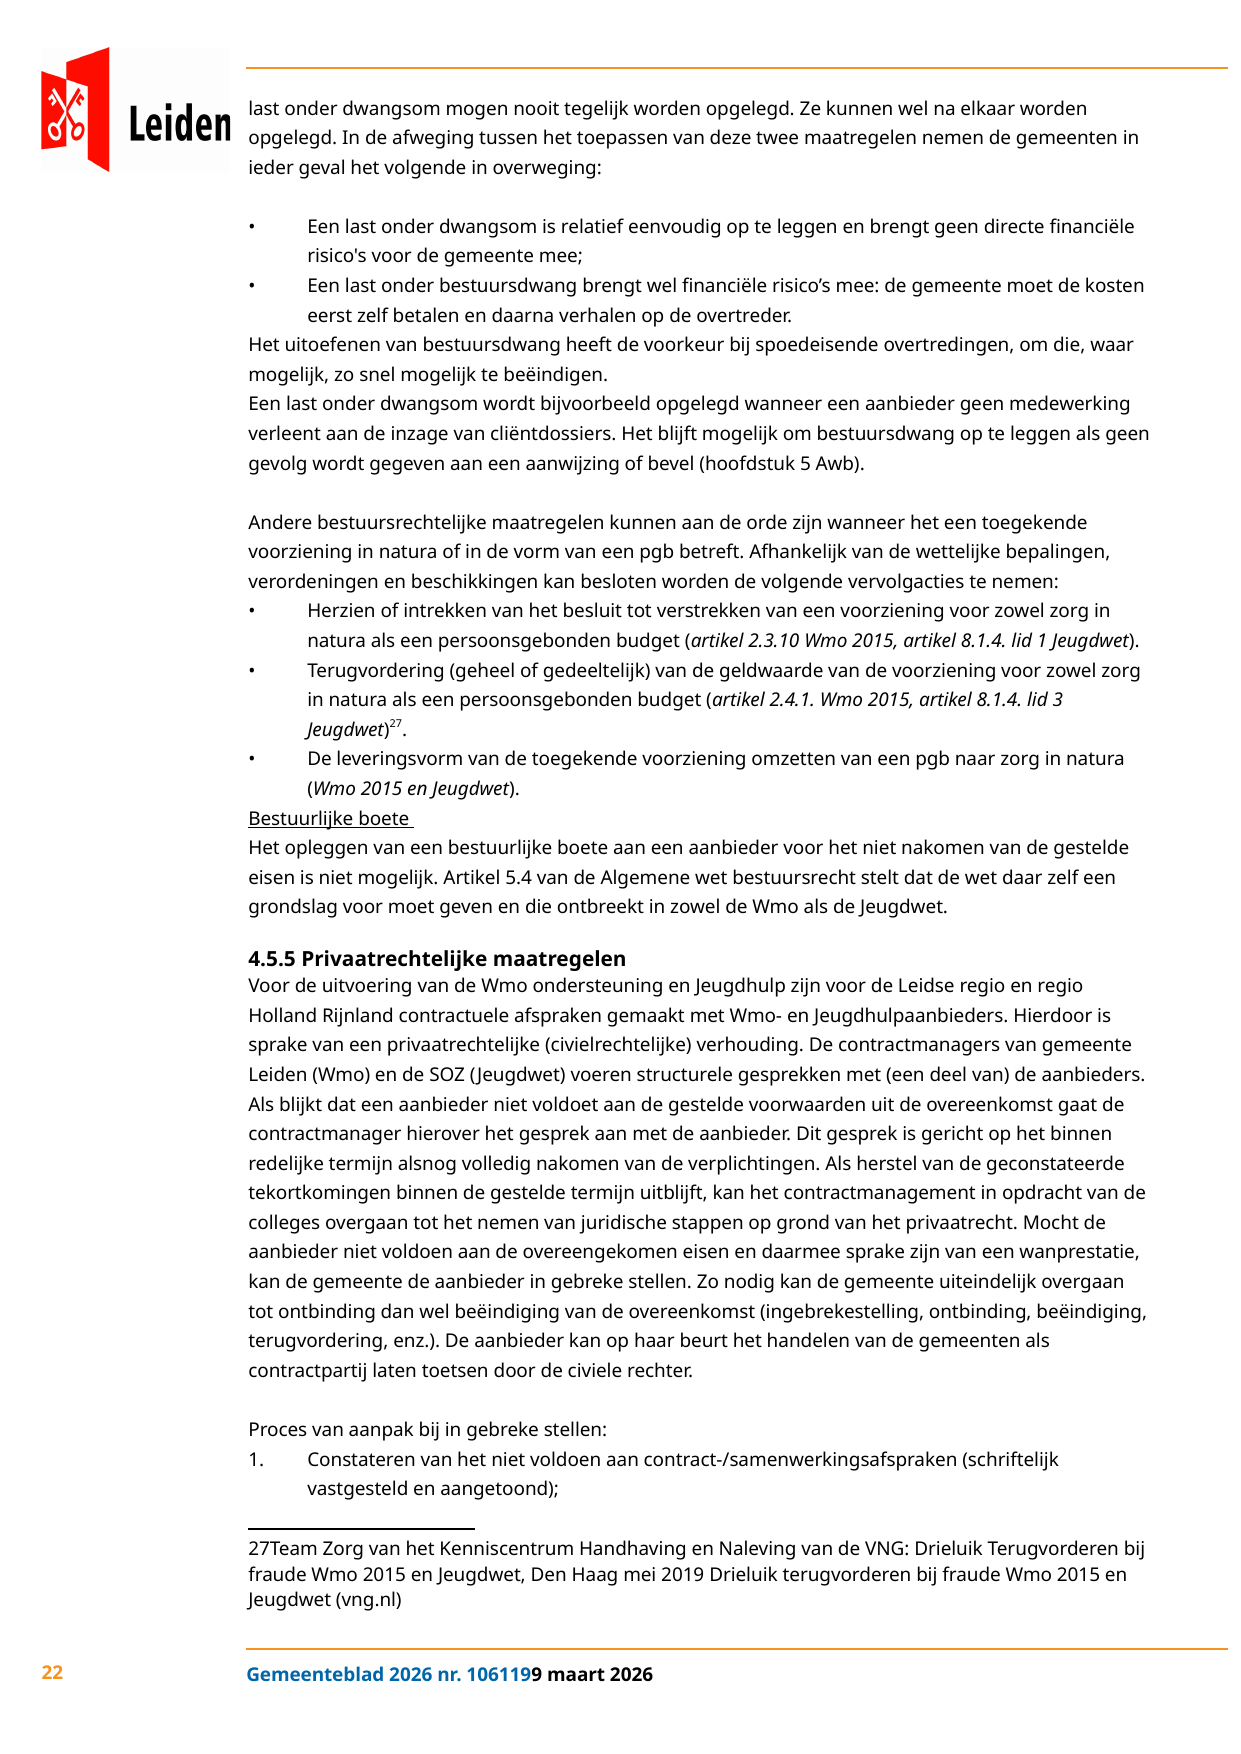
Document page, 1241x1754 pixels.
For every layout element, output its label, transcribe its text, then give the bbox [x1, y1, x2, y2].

text Het opleggen van een bestuurlijke boete aan een aanbieder voor het niet nakomen van de gestelde eisen is niet mogelijk. Artikel 5.4 van de Algemene wet bestuursrecht stelt dat de wet daar zelf een grondslag voor moet geven en die ontbreekt in zowel de Wmo als de Jeugdwet. [248, 834, 1152, 919]
text Andere bestuursrechtelijke maatregelen kunnen aan de orde zijn wanneer het een toegekende voorziening in natura of in de vorm van een pgb betreft. Afhankelijk van de wettelijke bepalingen, verordeningen en beschikkingen kan besloten worden de volgende vervolgacties te nemen: [248, 509, 1152, 594]
text Bestuurlijke boete [248, 805, 1152, 831]
list Constateren van het niet voldoen aan contract-/samenwerkingsafspraken (schriftelijk vastgesteld en aangetoond); [248, 1446, 1152, 1501]
list Herzien of intrekken van het besluit tot verstrekken van een voorziening voor zowel zorg in natura als een persoonsgebonden budget (artikel 2.3.10 Wmo 2015, artikel 8.1.4. lid 1 Jeugdwet). [248, 598, 1152, 653]
text 4.5.5 Privaatrechtelijke maatregelen [248, 944, 1152, 972]
text Een last onder dwangsom wordt bijvoorbeeld opgelegd wanneer een aanbieder geen medewerking verleent aan de inzage van cliëntdossiers. Het blijft mogelijk om bestuursdwang op te leggen als geen gevolg wordt gegeven aan een aanwijzing of bevel (hoofdstuk 5 Awb). [248, 391, 1152, 476]
picture [41, 47, 231, 172]
text last onder dwangsom mogen nooit tegelijk worden opgelegd. Ze kunnen wel na elkaar worden opgelegd. In de afweging tussen het toepassen van deze twee maatregelen nemen de gemeenten in ieder geval het volgende in overweging: [248, 95, 1152, 180]
text Het uitoefenen van bestuursdwang heeft de voorkeur bij spoedeisende overtredingen, om die, waar mogelijk, zo snel mogelijk te beëindigen. [248, 331, 1152, 387]
text Proces van aanpak bij in gebreke stellen: [248, 1416, 1152, 1442]
list Een last onder dwangsom is relatief eenvoudig op te leggen en brengt geen directe financiële risico's voor de gemeente mee; [248, 213, 1152, 268]
text Voor de uitvoering van de Wmo ondersteuning en Jeugdhulp zijn voor de Leidse regio en regio Holland Rijnland contractuele afspraken gemaakt met Wmo- en Jeugdhulpaanbieders. Hierdoor is sprake van een privaatrechtelijke (civielrechtelijke) verhouding. De contractmanagers van gemeente Leiden (Wmo) en de SOZ (Jeugdwet) voeren structurele gesprekken met (een deel van) de aanbieders. Als blijkt dat een aanbieder niet voldoet aan de gestelde voorwaarden uit de overeenkomst gaat de contractmanager hierover het gesprek aan met de aanbieder. Dit gesprek is gericht op het binnen redelijke termijn alsnog volledig nakomen van de verplichtingen. Als herstel van de geconstateerde tekortkomingen binnen de gestelde termijn uitblijft, kan het contractmanagement in opdracht van de colleges overgaan tot het nemen van juridische stappen op grond van het privaatrecht. Mocht de aanbieder niet voldoen aan de overeengekomen eisen en daarmee sprake zijn van een wanprestatie, kan de gemeente de aanbieder in gebreke stellen. Zo nodig kan de gemeente uiteindelijk overgaan tot ontbinding dan wel beëindiging van de overeenkomst (ingebrekestelling, ontbinding, beëindiging, terugvordering, enz.). De aanbieder kan op haar beurt het handelen van de gemeenten als contractpartij laten toetsen door de civiele rechter. [248, 972, 1152, 1383]
list De leveringsvorm van de toegekende voorziening omzetten van een pgb naar zorg in natura (Wmo 2015 en Jeugdwet). [248, 746, 1152, 801]
list Een last onder bestuursdwang brengt wel financiële risico’s mee: de gemeente moet de kosten eerst zelf betalen en daarna verhalen op de overtreder. [248, 272, 1152, 328]
list Terugvordering (geheel of gedeeltelijk) van de geldwaarde van de voorziening voor zowel zorg in natura als een persoonsgebonden budget (artikel 2.4.1. Wmo 2015, artikel 8.1.4. lid 3 Jeugdwet). [248, 657, 1152, 742]
list Team Zorg van het Kenniscentrum Handhaving en Naleving van de VNG: Drieluik Terugvorderen bij fraude Wmo 2015 en Jeugdwet, Den Haag mei 2019 Drieluik terugvorderen bij fraude Wmo 2015 en Jeugdwet (vng.nl) [248, 1535, 1152, 1612]
